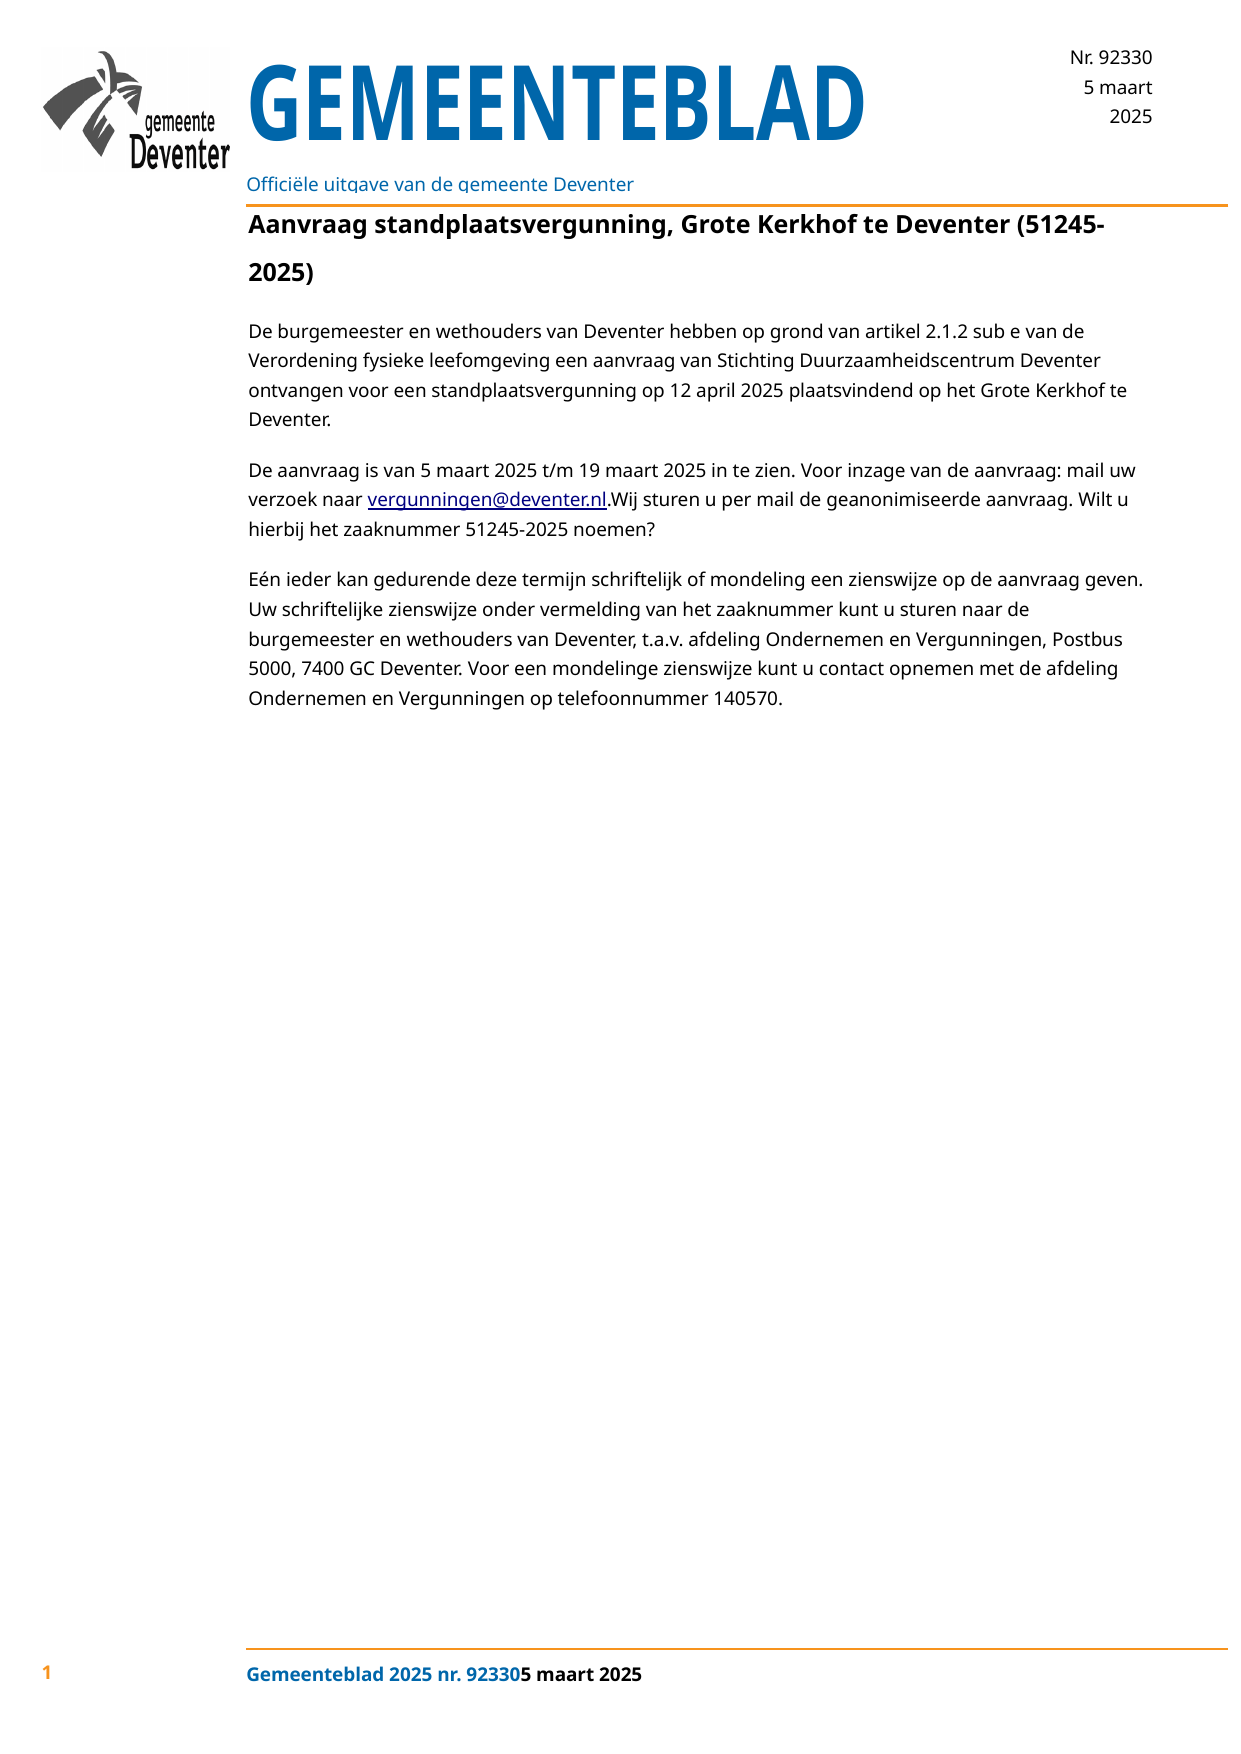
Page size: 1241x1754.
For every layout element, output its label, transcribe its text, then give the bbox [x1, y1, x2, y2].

text Eén ieder kan gedurende deze termijn schriftelijk of mondeling een zienswijze op de aanvraag geven. Uw schriftelijke zienswijze onder vermelding van het zaaknummer kunt u sturen naar de burgemeester en wethouders van Deventer, t.a.v. afdeling Ondernemen en Vergunningen, Postbus 5000, 7400 GC Deventer. Voor een mondelinge zienswijze kunt u contact opnemen met de afdeling Ondernemen en Vergunningen op telefoonnummer 140570. [248, 567, 1152, 711]
text De burgemeester en wethouders van Deventer hebben op grond van artikel 2.1.2 sub e van de Verordening fysieke leefomgeving een aanvraag van Stichting Duurzaamheidscentrum Deventer ontvangen voor een standplaatsvergunning op 12 april 2025 plaatsvindend op het Grote Kerkhof te Deventer. [248, 318, 1152, 432]
text Aanvraag standplaatsvergunning, Grote Kerkhof te Deventer (51245-2025) [248, 207, 1152, 288]
text De aanvraag is van 5 maart 2025 t/m 19 maart 2025 in te zien. Voor inzage van de aanvraag: mail uw verzoek naar vergunningen@deventer.nl.Wij sturen u per mail de geanonimiseerde aanvraag. Wilt u hierbij het zaaknummer 51245-2025 noemen? [248, 457, 1152, 542]
picture [41, 47, 231, 172]
